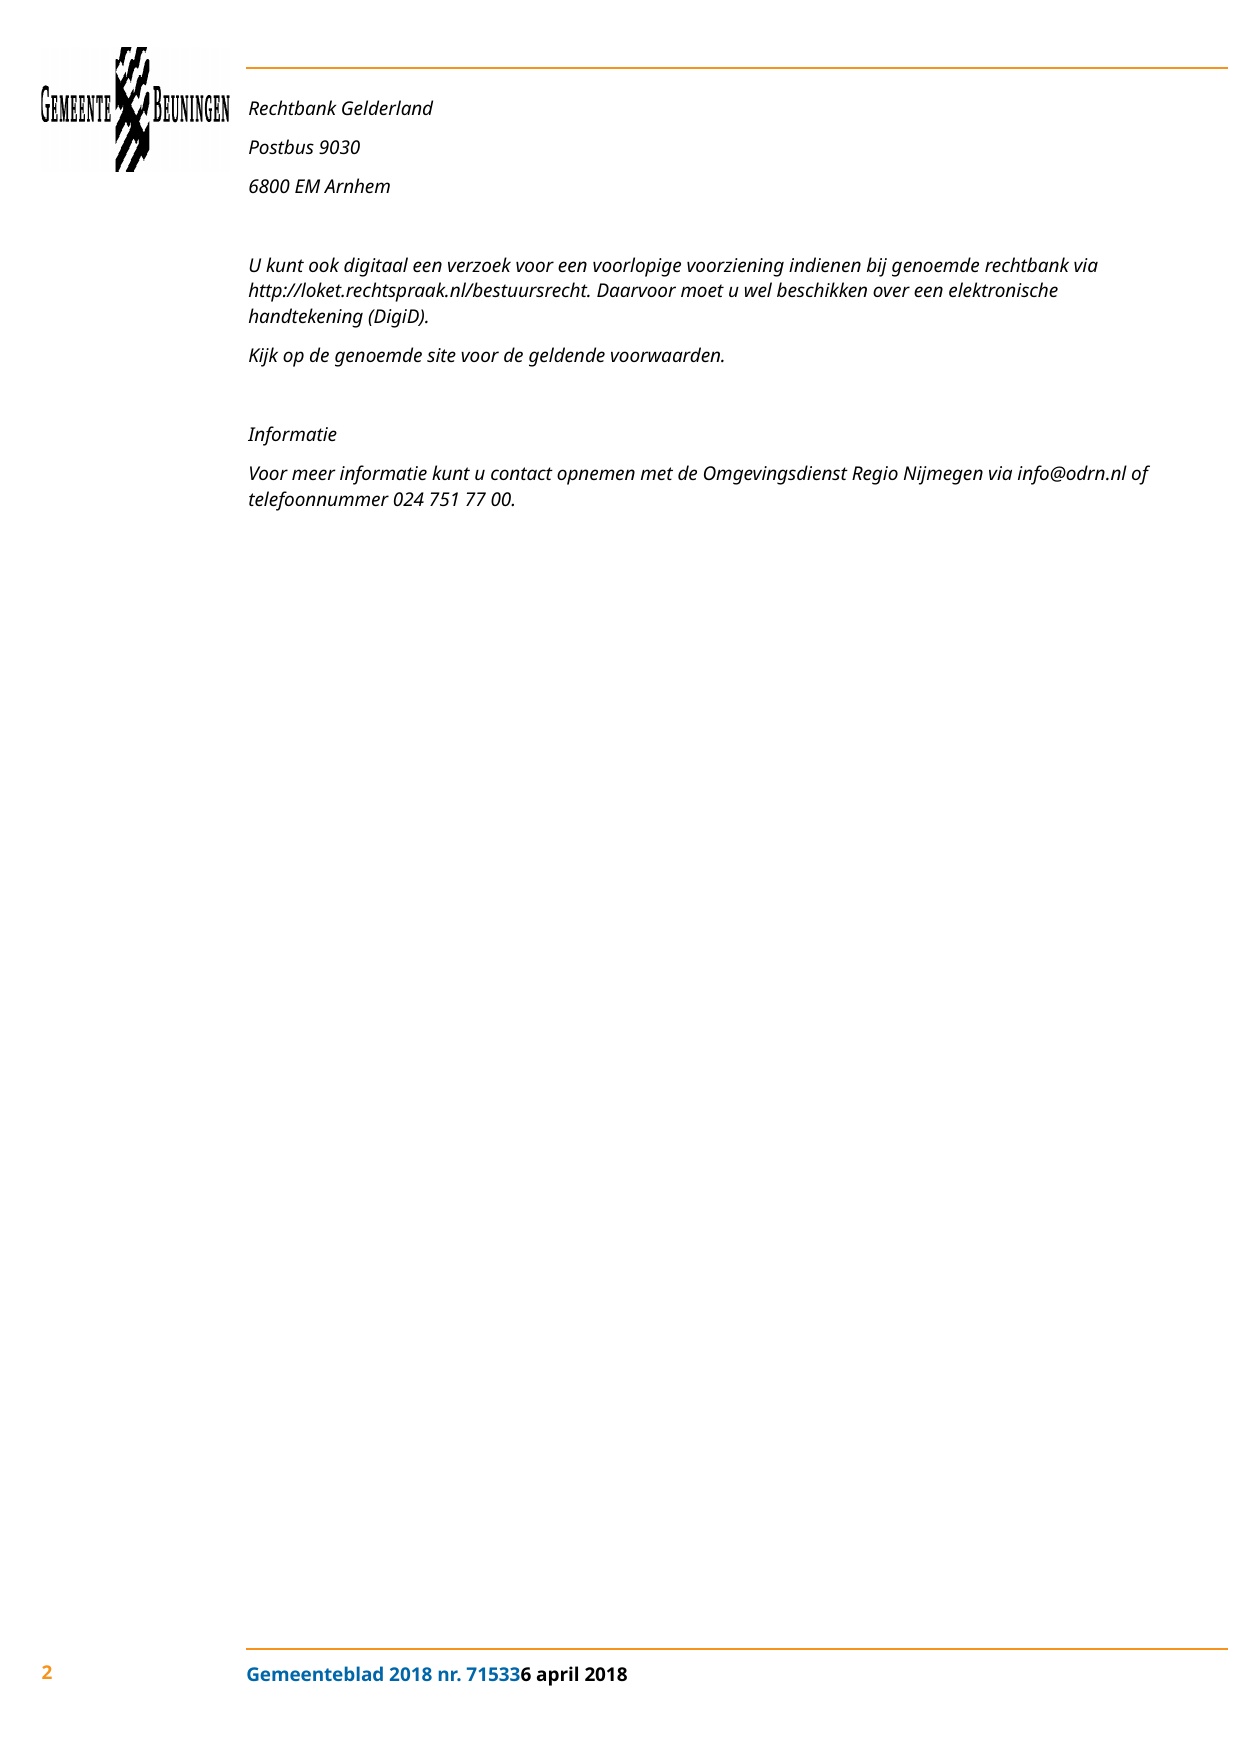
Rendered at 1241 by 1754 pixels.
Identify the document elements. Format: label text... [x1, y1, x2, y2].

text Voor meer informatie kunt u contact opnemen met de Omgevingsdienst Regio Nijmegen via info@odrn.nl of telefoonnummer 024 751 77 00. [248, 460, 1152, 512]
text Postbus 9030 [248, 134, 1152, 160]
text 6800 EM Arnhem [248, 173, 1152, 199]
text Rechtbank Gelderland [248, 95, 1152, 121]
text U kunt ook digitaal een verzoek voor een voorlopige voorziening indienen bij genoemde rechtbank via http://loket.rechtspraak.nl/bestuursrecht. Daarvoor moet u wel beschikken over een elektronische handtekening (DigiD). [248, 252, 1152, 329]
text Kijk op de genoemde site voor de geldende voorwaarden. [248, 343, 1152, 368]
text Informatie [248, 421, 1152, 447]
picture [41, 47, 231, 172]
